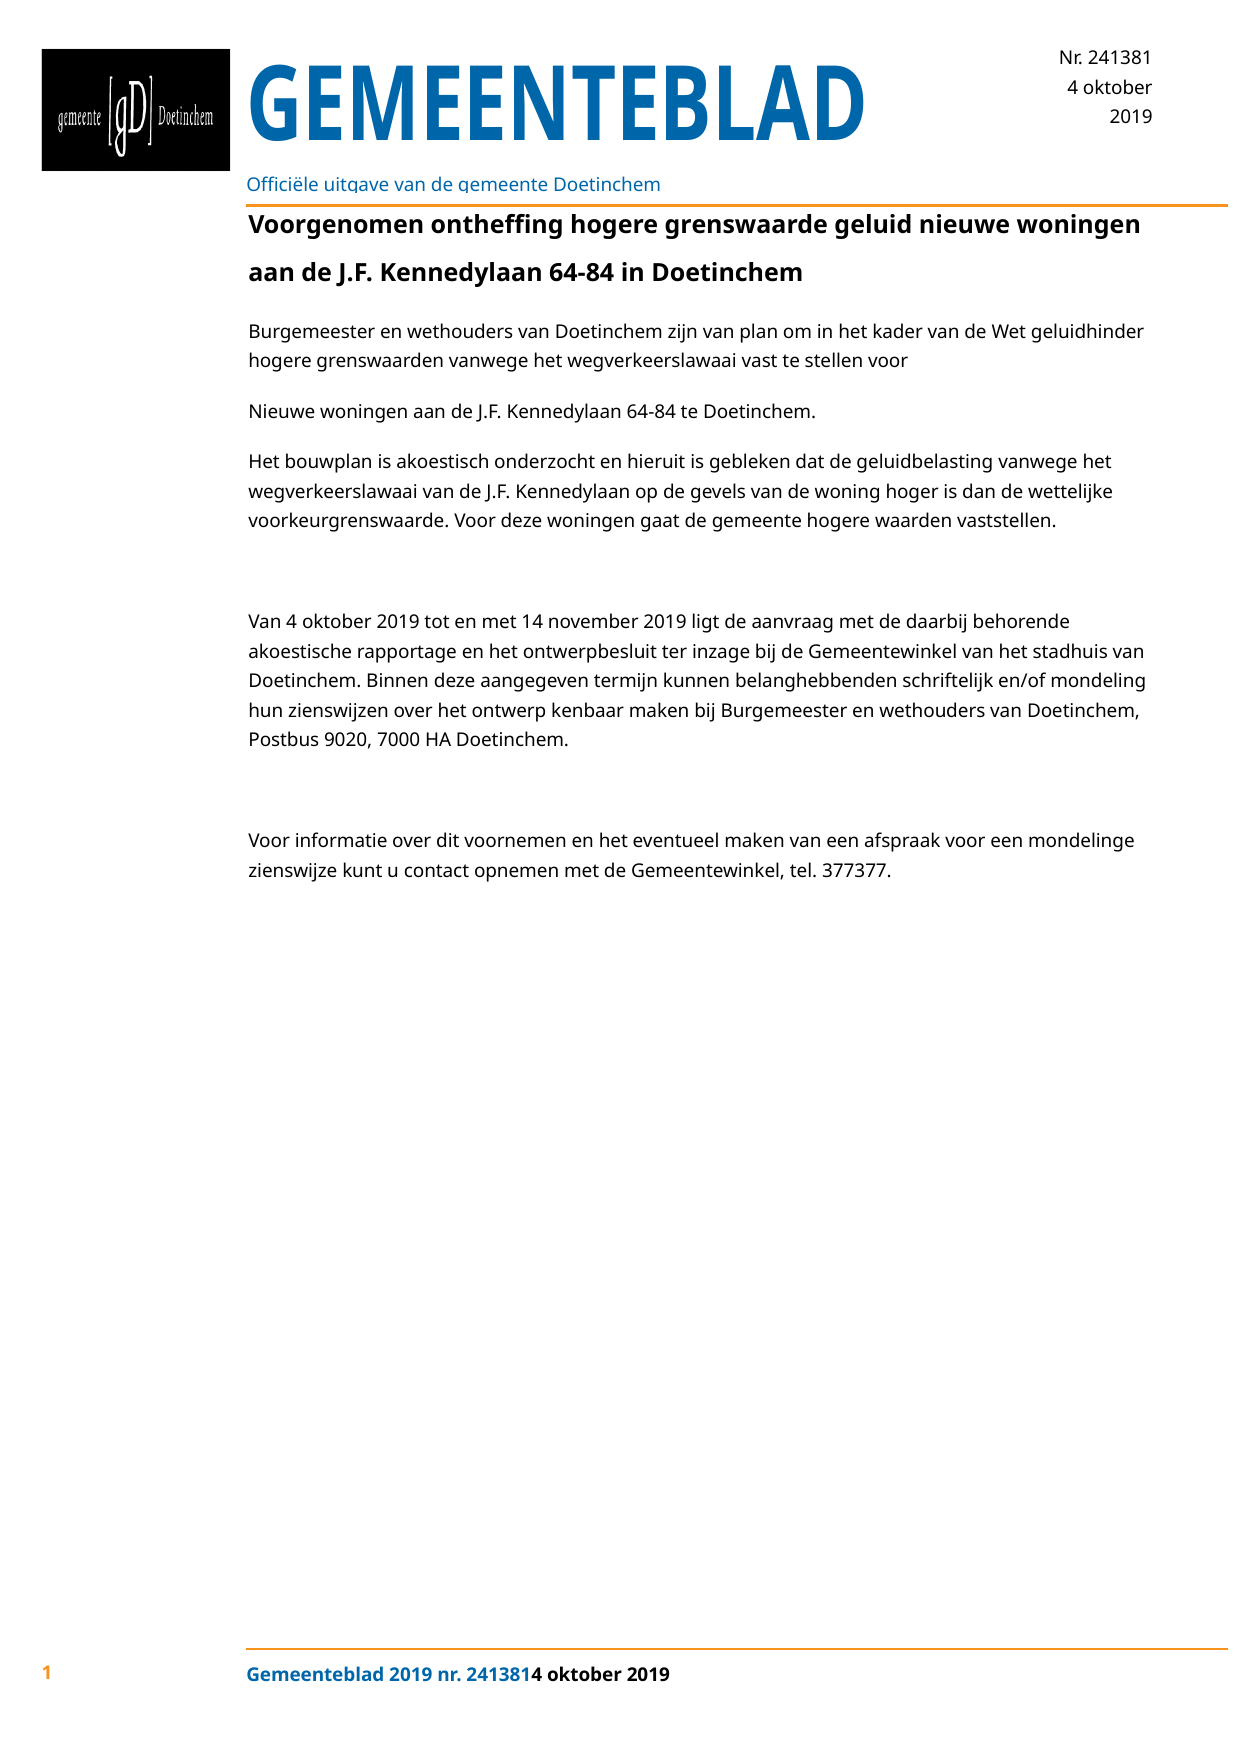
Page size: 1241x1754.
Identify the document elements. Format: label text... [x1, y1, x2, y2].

text Voor informatie over dit voornemen en het eventueel maken van een afspraak voor een mondelinge zienswijze kunt u contact opnemen met de Gemeentewinkel, tel. 377377. [248, 827, 1152, 883]
text Het bouwplan is akoestisch onderzocht en hieruit is gebleken dat de geluidbelasting vanwege het wegverkeerslawaai van de J.F. Kennedylaan op de gevels van de woning hoger is dan de wettelijke voorkeurgrenswaarde. Voor deze woningen gaat de gemeente hogere waarden vaststellen. [248, 448, 1152, 533]
text Nieuwe woningen aan de J.F. Kennedylaan 64-84 te Doetinchem. [248, 398, 1152, 424]
text Voorgenomen ontheffing hogere grenswaarde geluid nieuwe woningen aan de J.F. Kennedylaan 64-84 in Doetinchem [248, 207, 1152, 288]
picture [41, 47, 231, 172]
text Van 4 oktober 2019 tot en met 14 november 2019 ligt de aanvraag met de daarbij behorende akoestische rapportage en het ontwerpbesluit ter inzage bij de Gemeentewinkel van het stadhuis van Doetinchem. Binnen deze aangegeven termijn kunnen belanghebbenden schriftelijk en/of mondeling hun zienswijzen over het ontwerp kenbaar maken bij Burgemeester en wethouders van Doetinchem, Postbus 9020, 7000 HA Doetinchem. [248, 608, 1152, 752]
text Burgemeester en wethouders van Doetinchem zijn van plan om in het kader van de Wet geluidhinder hogere grenswaarden vanwege het wegverkeerslawaai vast te stellen voor [248, 318, 1152, 373]
